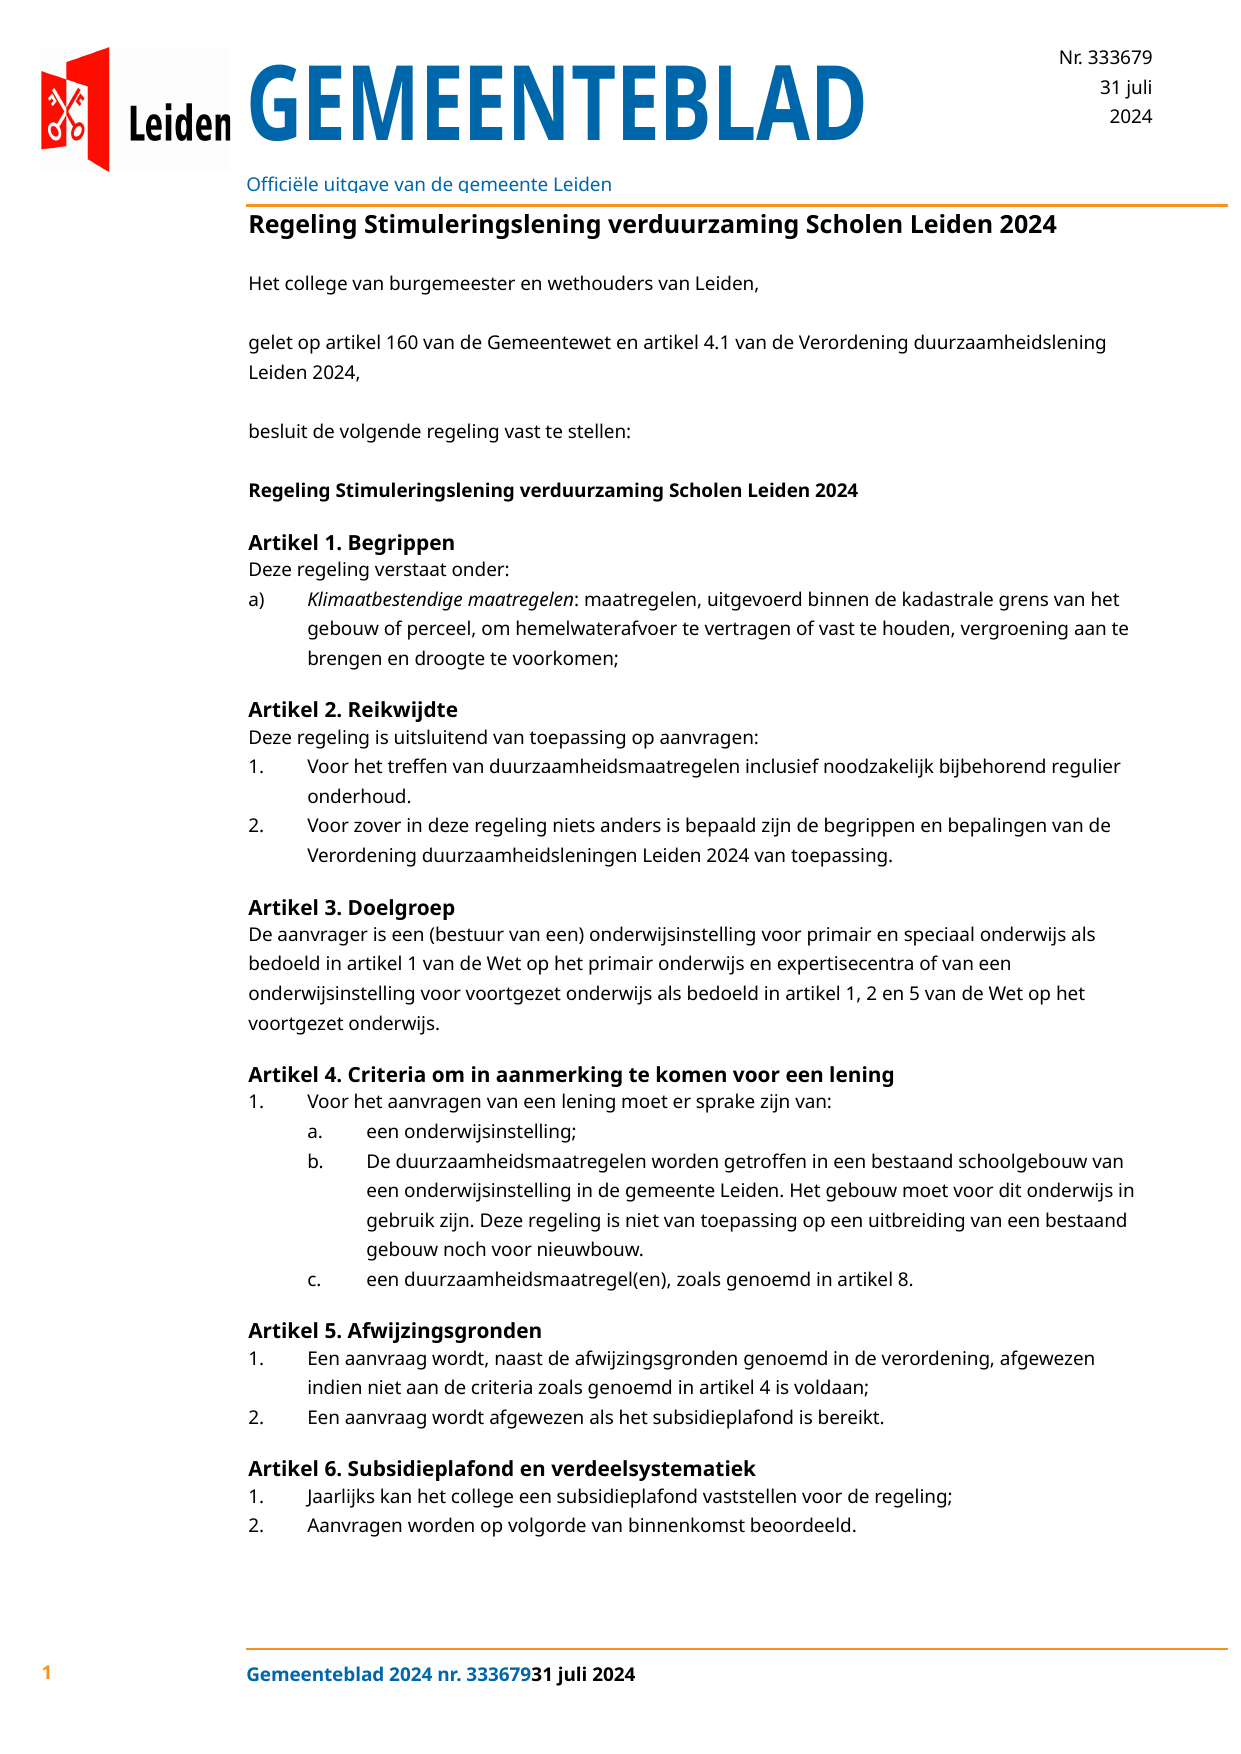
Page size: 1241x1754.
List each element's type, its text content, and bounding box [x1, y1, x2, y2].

list Klimaatbestendige maatregelen: maatregelen, uitgevoerd binnen de kadastrale grens van het gebouw of perceel, om hemelwaterafvoer te vertragen of vast te houden, vergroening aan te brengen en droogte te voorkomen; [248, 586, 1152, 671]
text Artikel 5. Afwijzingsgronden [248, 1317, 1152, 1345]
text Regeling Stimuleringslening verduurzaming Scholen Leiden 2024 [248, 207, 1152, 241]
text Deze regeling is uitsluitend van toepassing op aanvragen: [248, 724, 1152, 749]
list Voor het aanvragen van een lening moet er sprake zijn van: [248, 1089, 1152, 1114]
list Voor zover in deze regeling niets anders is bepaald zijn de begrippen en bepalingen van de Verordening duurzaamheidsleningen Leiden 2024 van toepassing. [248, 813, 1152, 868]
list Voor het treffen van duurzaamheidsmaatregelen inclusief noodzakelijk bijbehorend regulier onderhoud. [248, 753, 1152, 809]
text Artikel 4. Criteria om in aanmerking te komen voor een lening [248, 1060, 1152, 1089]
text Regeling Stimuleringslening verduurzaming Scholen Leiden 2024 [248, 477, 1152, 503]
text Deze regeling verstaat onder: [248, 556, 1152, 582]
text gelet op artikel 160 van de Gemeentewet en artikel 4.1 van de Verordening duurzaamheidslening Leiden 2024, [248, 329, 1152, 385]
text Het college van burgemeester en wethouders van Leiden, [248, 270, 1152, 296]
list Aanvragen worden op volgorde van binnenkomst beoordeeld. [248, 1513, 1152, 1538]
text besluit de volgende regeling vast te stellen: [248, 418, 1152, 444]
text Artikel 3. Doelgroep [248, 893, 1152, 921]
list Een aanvraag wordt, naast de afwijzingsgronden genoemd in de verordening, afgewezen indien niet aan de criteria zoals genoemd in artikel 4 is voldaan; [248, 1345, 1152, 1400]
list De duurzaamheidsmaatregelen worden getroffen in een bestaand schoolgebouw van een onderwijsinstelling in de gemeente Leiden. Het gebouw moet voor dit onderwijs in gebruik zijn. Deze regeling is niet van toepassing op een uitbreiding van een bestaand gebouw noch voor nieuwbouw. [307, 1148, 1152, 1262]
list Een aanvraag wordt afgewezen als het subsidieplafond is bereikt. [248, 1404, 1152, 1430]
list Jaarlijks kan het college een subsidieplafond vaststellen voor de regeling; [248, 1483, 1152, 1509]
list een duurzaamheidsmaatregel(en), zoals genoemd in artikel 8. [307, 1266, 1152, 1292]
text De aanvrager is een (bestuur van een) onderwijsinstelling voor primair en speciaal onderwijs als bedoeld in artikel 1 van de Wet op het primair onderwijs en expertisecentra of van een onderwijsinstelling voor voortgezet onderwijs als bedoeld in artikel 1, 2 en 5 van de Wet op het voortgezet onderwijs. [248, 921, 1152, 1036]
picture [41, 47, 231, 172]
text Artikel 6. Subsidieplafond en verdeelsystematiek [248, 1454, 1152, 1483]
list een onderwijsinstelling; [307, 1118, 1152, 1144]
text Artikel 1. Begrippen [248, 528, 1152, 556]
text Artikel 2. Reikwijdte [248, 695, 1152, 724]
